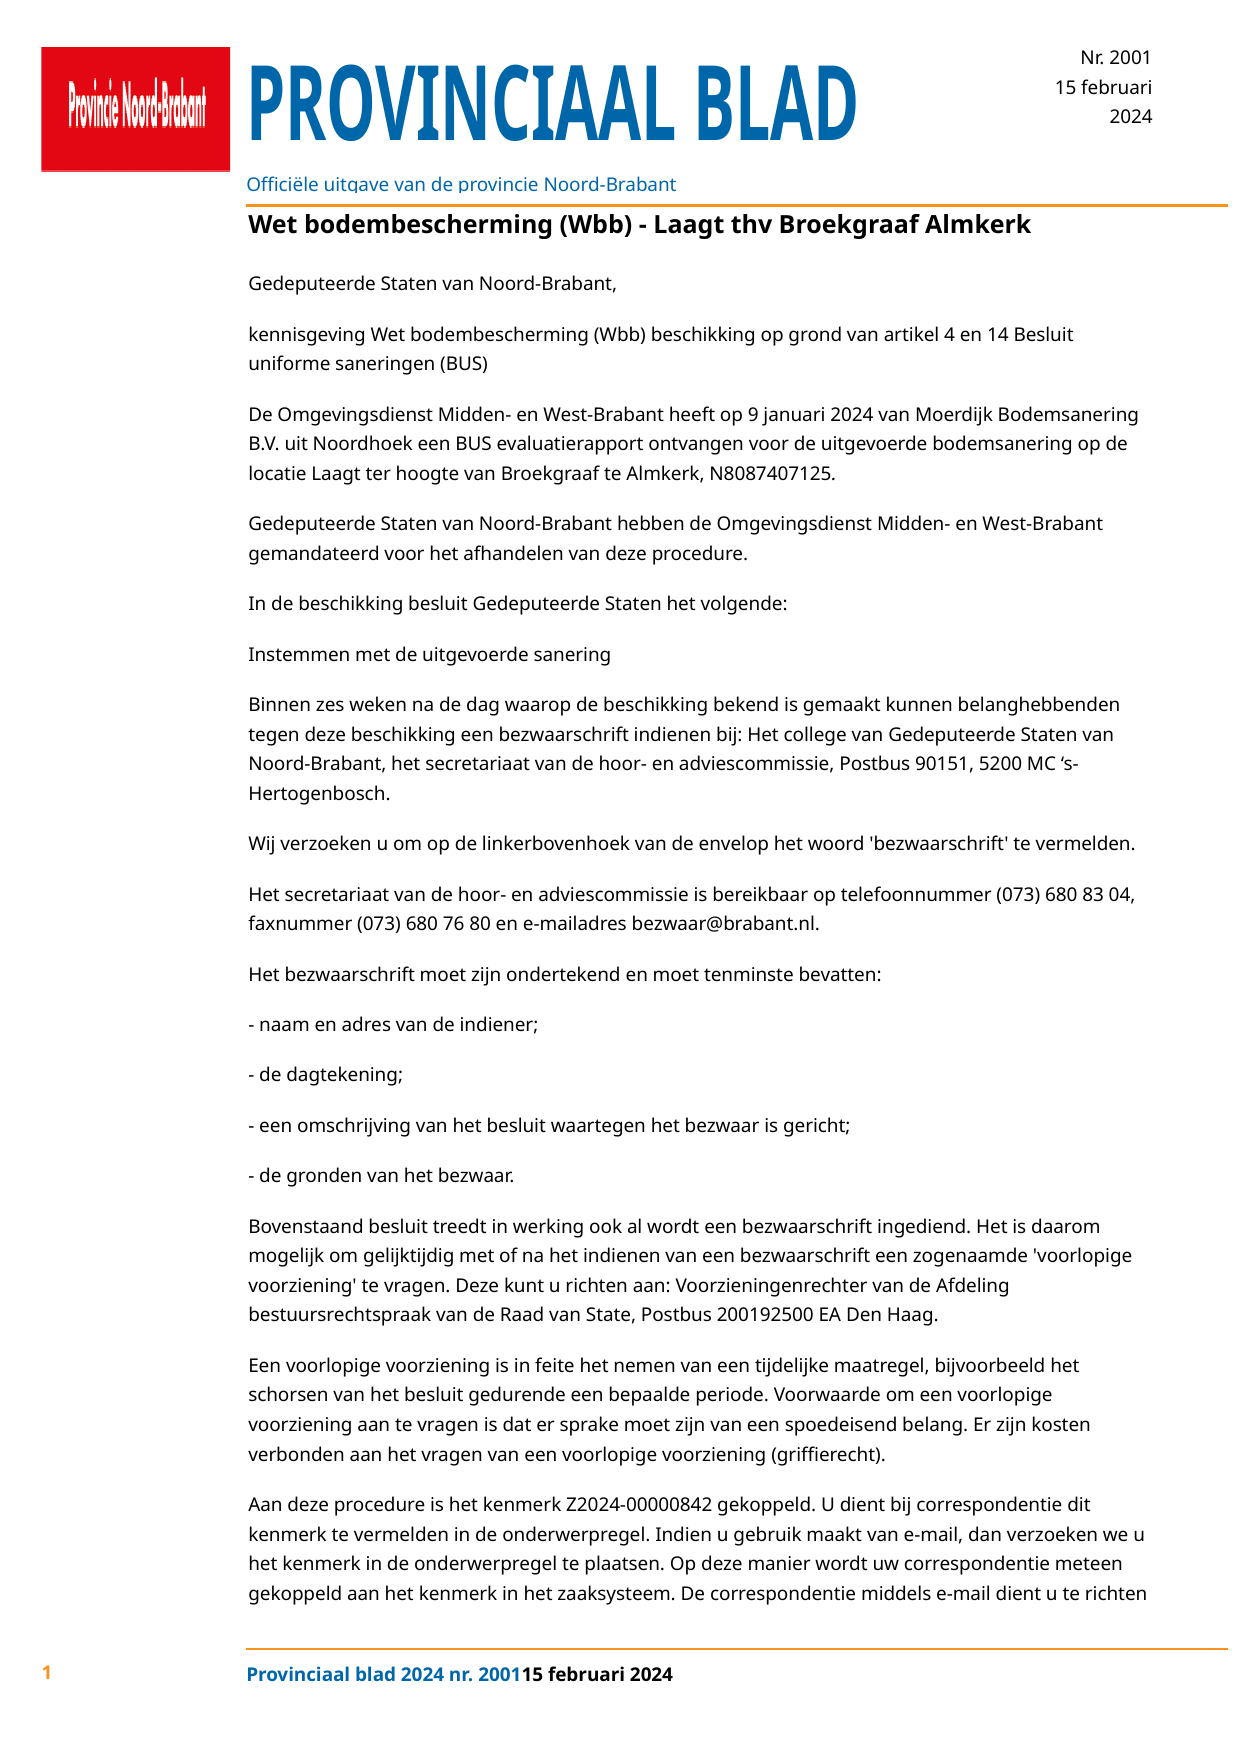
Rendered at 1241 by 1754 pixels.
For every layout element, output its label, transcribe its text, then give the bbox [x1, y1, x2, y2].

text Wij verzoeken u om op de linkerbovenhoek van de envelop het woord 'bezwaarschrift' te vermelden. [248, 830, 1152, 856]
text - de dagtekening; [248, 1062, 1152, 1087]
text In de beschikking besluit Gedeputeerde Staten het volgende: [248, 590, 1152, 616]
text Een voorlopige voorziening is in feite het nemen van een tijdelijke maatregel, bijvoorbeeld het schorsen van het besluit gedurende een bepaalde periode. Voorwaarde om een voorlopige voorziening aan te vragen is dat er sprake moet zijn van een spoedeisend belang. Er zijn kosten verbonden aan het vragen van een voorlopige voorziening (griffierecht). [248, 1352, 1152, 1466]
text Instemmen met de uitgevoerde sanering [248, 641, 1152, 666]
text kennisgeving Wet bodembescherming (Wbb) beschikking op grond van artikel 4 en 14 Besluit uniforme saneringen (BUS) [248, 321, 1152, 376]
text Het secretariaat van de hoor- en adviescommissie is bereikbaar op telefoonnummer (073) 680 83 04, faxnummer (073) 680 76 80 en e-mailadres bezwaar@brabant.nl. [248, 881, 1152, 936]
text De Omgevingsdienst Midden- en West-Brabant heeft op 9 januari 2024 van Moerdijk Bodemsanering B.V. uit Noordhoek een BUS evaluatierapport ontvangen voor de uitgevoerde bodemsanering op de locatie Laagt ter hoogte van Broekgraaf te Almkerk, N8087407125. [248, 401, 1152, 486]
text - de gronden van het bezwaar. [248, 1162, 1152, 1188]
picture [41, 47, 231, 172]
text - een omschrijving van het besluit waartegen het bezwaar is gericht; [248, 1112, 1152, 1138]
text Bovenstaand besluit treedt in werking ook al wordt een bezwaarschrift ingediend. Het is daarom mogelijk om gelijktijdig met of na het indienen van een bezwaarschrift een zogenaamde 'voorlopige voorziening' te vragen. Deze kunt u richten aan: Voorzieningenrechter van de Afdeling bestuursrechtspraak van de Raad van State, Postbus 200192500 EA Den Haag. [248, 1213, 1152, 1327]
text Binnen zes weken na de dag waarop de beschikking bekend is gemaakt kunnen belanghebbenden tegen deze beschikking een bezwaarschrift indienen bij: Het college van Gedeputeerde Staten van Noord-Brabant, het secretariaat van de hoor- en adviescommissie, Postbus 90151, 5200 MC ‘s-Hertogenbosch. [248, 691, 1152, 806]
text Gedeputeerde Staten van Noord-Brabant hebben de Omgevingsdienst Midden- en West-Brabant gemandateerd voor het afhandelen van deze procedure. [248, 510, 1152, 566]
text Gedeputeerde Staten van Noord-Brabant, [248, 270, 1152, 296]
text - naam en adres van de indiener; [248, 1011, 1152, 1037]
text Het bezwaarschrift moet zijn ondertekend en moet tenminste bevatten: [248, 961, 1152, 986]
text Aan deze procedure is het kenmerk Z2024-00000842 gekoppeld. U dient bij correspondentie dit kenmerk te vermelden in de onderwerpregel. Indien u gebruik maakt van e-mail, dan verzoeken we u het kenmerk in de onderwerpregel te plaatsen. Op deze manier wordt uw correspondentie meteen gekoppeld aan het kenmerk in het zaaksysteem. De correspondentie middels e-mail dient u te richten [248, 1491, 1152, 1606]
text Wet bodembescherming (Wbb) - Laagt thv Broekgraaf Almkerk [248, 207, 1152, 241]
